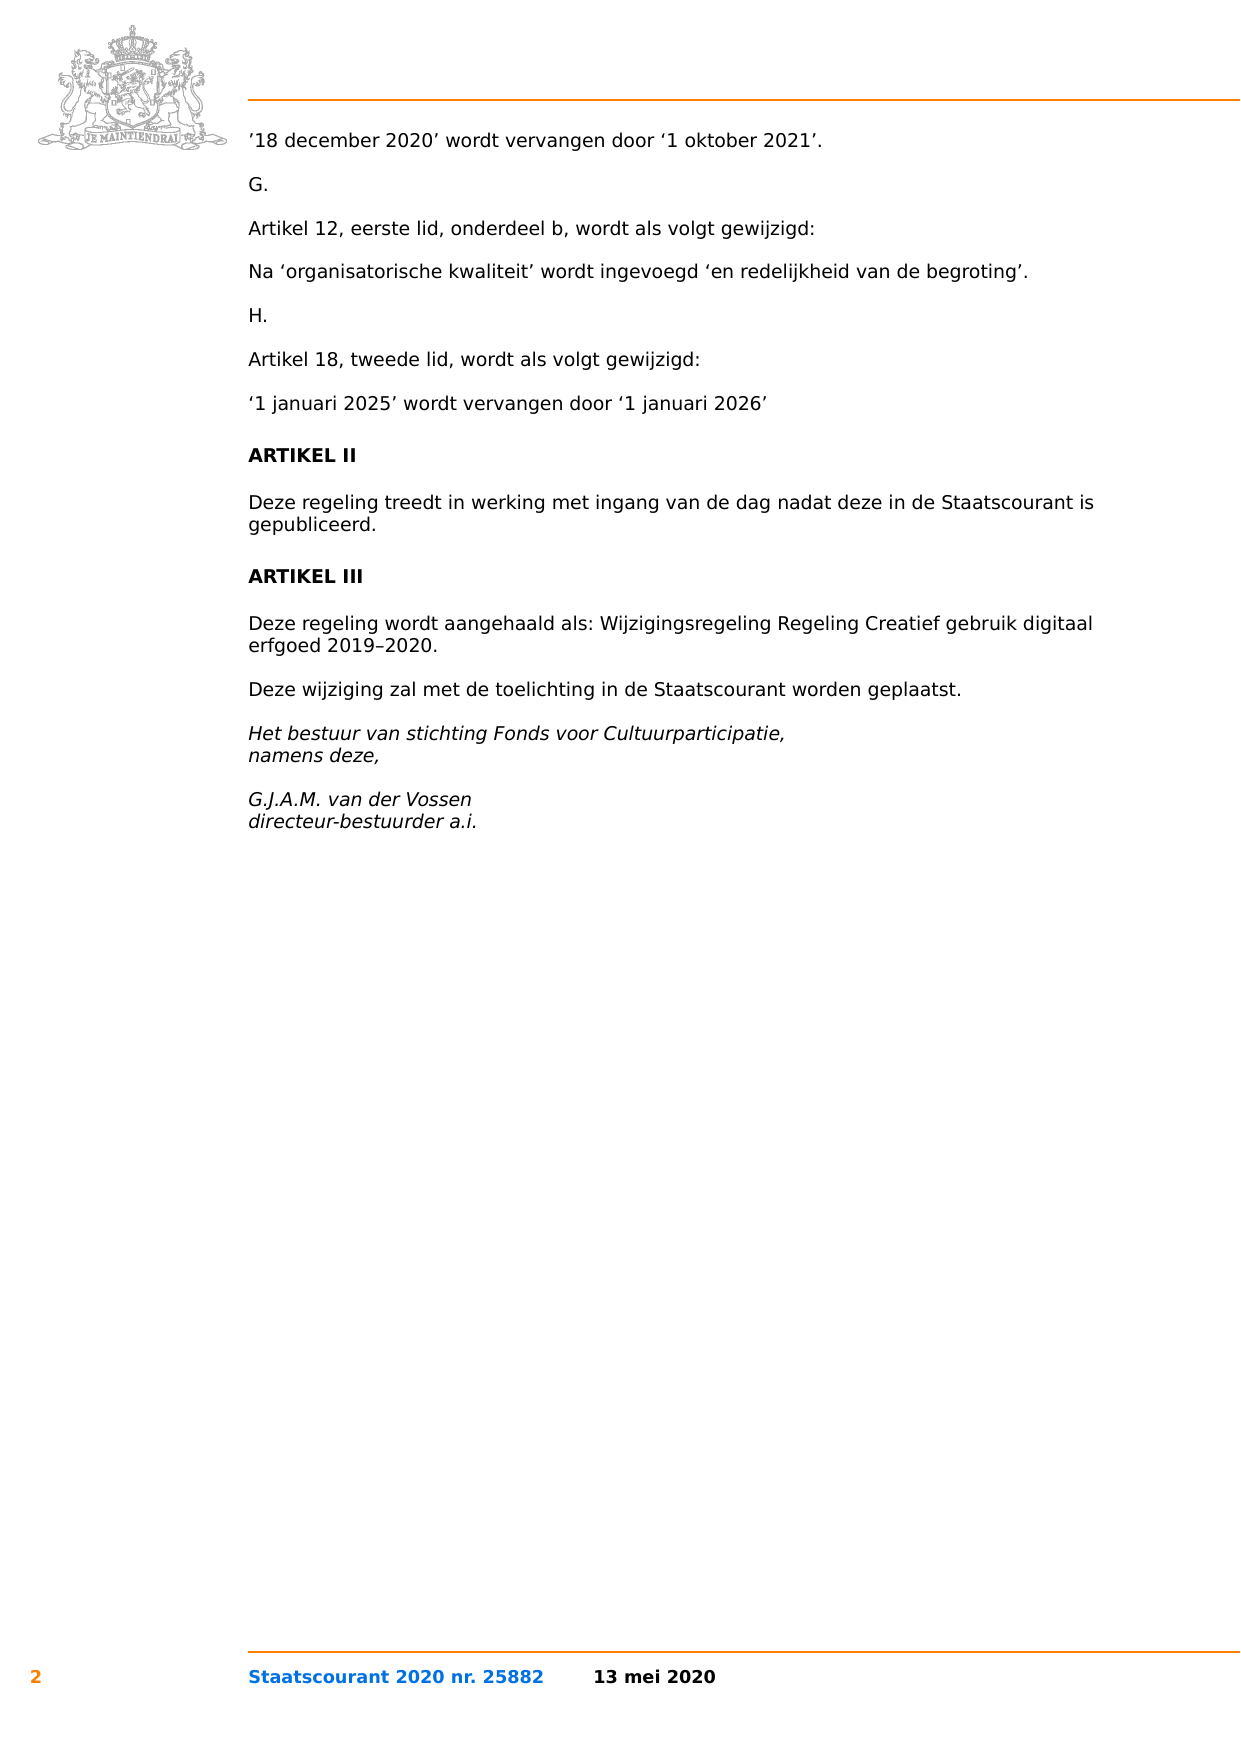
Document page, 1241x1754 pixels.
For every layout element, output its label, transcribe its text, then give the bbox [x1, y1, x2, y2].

text ’18 december 2020’ wordt vervangen door ‘1 oktober 2021’. [248, 130, 1163, 152]
text Artikel 12, eerste lid, onderdeel b, wordt als volgt gewijzigd: [248, 218, 1163, 239]
text H. [248, 305, 1163, 327]
text Deze regeling treedt in werking met ingang van de dag nadat deze in de Staatscourant is gepubliceerd. [248, 492, 1163, 536]
text Het bestuur van stichting Fonds voor Cultuurparticipatie, namens deze, G.J.A.M. van der Vossen directeur-bestuurder a.i. [248, 723, 1163, 832]
text ‘1 januari 2025’ wordt vervangen door ‘1 januari 2026’ [248, 393, 1163, 415]
text Deze wijziging zal met de toelichting in de Staatscourant worden geplaatst. [248, 679, 1163, 701]
text G. [248, 174, 1163, 196]
text Na ‘organisatorische kwaliteit’ wordt ingevoegd ‘en redelijkheid van de begroting’. [248, 261, 1163, 283]
subtitle ARTIKEL II [248, 445, 1163, 467]
text Deze regeling wordt aangehaald als: Wijzigingsregeling Regeling Creatief gebruik digitaal erfgoed 2019–2020. [248, 613, 1163, 657]
picture [38, 25, 227, 150]
subtitle ARTIKEL III [248, 566, 1163, 588]
text Artikel 18, tweede lid, wordt als volgt gewijzigd: [248, 349, 1163, 371]
